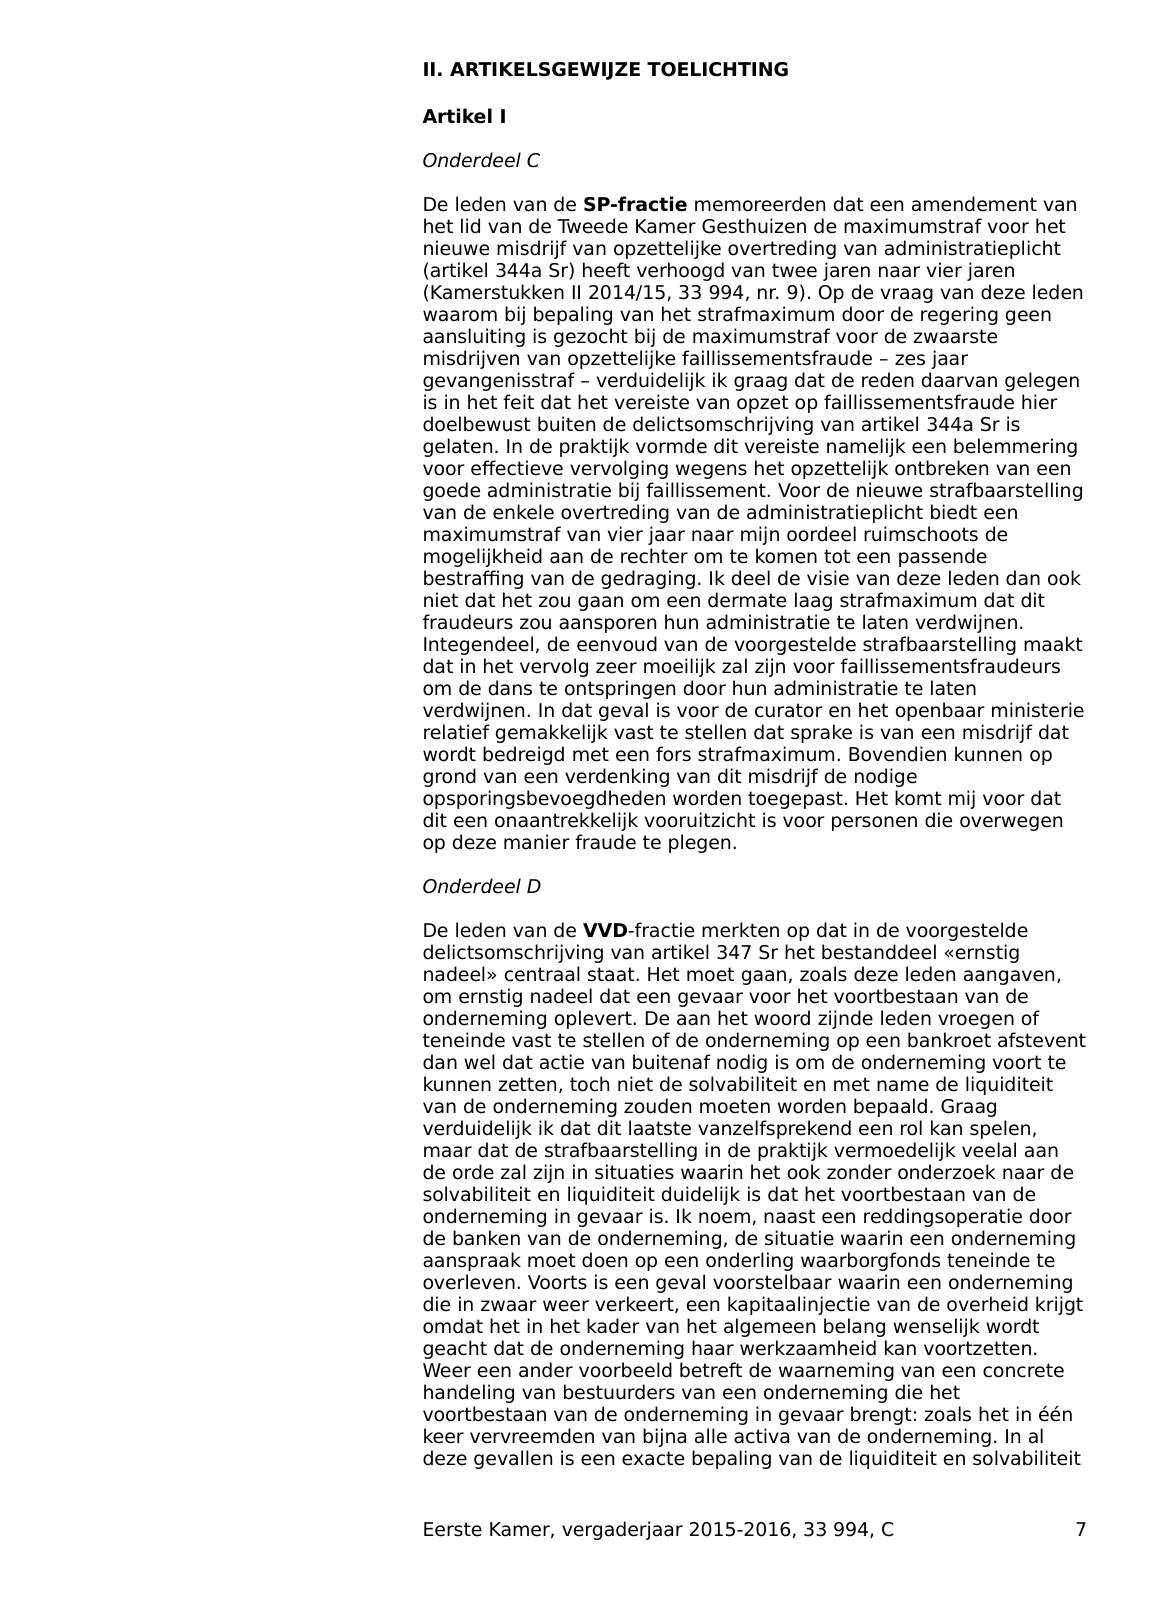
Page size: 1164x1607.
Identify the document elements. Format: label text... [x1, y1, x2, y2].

text De leden van de SP-fractie memoreerden dat een amendement van het lid van de Tweede Kamer Gesthuizen de maximumstraf voor het nieuwe misdrijf van opzettelijke overtreding van administratieplicht (artikel 344a Sr) heeft verhoogd van twee jaren naar vier jaren (Kamerstukken II 2014/15, 33 994, nr. 9). Op de vraag van deze leden waarom bij bepaling van het strafmaximum door de regering geen aansluiting is gezocht bij de maximumstraf voor de zwaarste misdrijven van opzettelijke faillissementsfraude – zes jaar gevangenisstraf – verduidelijk ik graag dat de reden daarvan gelegen is in het feit dat het vereiste van opzet op faillissementsfraude hier doelbewust buiten de delictsomschrijving van artikel 344a Sr is gelaten. In de praktijk vormde dit vereiste namelijk een belemmering voor effectieve vervolging wegens het opzettelijk ontbreken van een goede administratie bij faillissement. Voor de nieuwe strafbaarstelling van de enkele overtreding van de administratieplicht biedt een maximumstraf van vier jaar naar mijn oordeel ruimschoots de mogelijkheid aan de rechter om te komen tot een passende bestraffing van de gedraging. Ik deel de visie van deze leden dan ook niet dat het zou gaan om een dermate laag strafmaximum dat dit fraudeurs zou aansporen hun administratie te laten verdwijnen. Integendeel, de eenvoud van de voorgestelde strafbaarstelling maakt dat in het vervolg zeer moeilijk zal zijn voor faillissementsfraudeurs om de dans te ontspringen door hun administratie te laten verdwijnen. In dat geval is voor de curator en het openbaar ministerie relatief gemakkelijk vast te stellen dat sprake is van een misdrijf dat wordt bedreigd met een fors strafmaximum. Bovendien kunnen op grond van een verdenking van dit misdrijf de nodige opsporingsbevoegdheden worden toegepast. Het komt mij voor dat dit een onaantrekkelijk vooruitzicht is voor personen die overwegen op deze manier fraude te plegen. [422, 194, 1087, 854]
subtitle Artikel I [422, 106, 1087, 128]
text De leden van de VVD-fractie merkten op dat in de voorgestelde delictsomschrijving van artikel 347 Sr het bestanddeel «ernstig nadeel» centraal staat. Het moet gaan, zoals deze leden aangaven, om ernstig nadeel dat een gevaar voor het voortbestaan van de onderneming oplevert. De aan het woord zijnde leden vroegen of teneinde vast te stellen of de onderneming op een bankroet afstevent dan wel dat actie van buitenaf nodig is om de onderneming voort te kunnen zetten, toch niet de solvabiliteit en met name de liquiditeit van de onderneming zouden moeten worden bepaald. Graag verduidelijk ik dat dit laatste vanzelfsprekend een rol kan spelen, maar dat de strafbaarstelling in de praktijk vermoedelijk veelal aan de orde zal zijn in situaties waarin het ook zonder onderzoek naar de solvabiliteit en liquiditeit duidelijk is dat het voortbestaan van de onderneming in gevaar is. Ik noem, naast een reddingsoperatie door de banken van de onderneming, de situatie waarin een onderneming aanspraak moet doen op een onderling waarborgfonds teneinde te overleven. Voorts is een geval voorstelbaar waarin een onderneming die in zwaar weer verkeert, een kapitaalinjectie van de overheid krijgt omdat het in het kader van het algemeen belang wenselijk wordt geacht dat de onderneming haar werkzaamheid kan voortzetten. Weer een ander voorbeeld betreft de waarneming van een concrete handeling van bestuurders van een onderneming die het voortbestaan van de onderneming in gevaar brengt: zoals het in één keer vervreemden van bijna alle activa van de onderneming. In al deze gevallen is een exacte bepaling van de liquiditeit en solvabiliteit [422, 920, 1087, 1469]
subtitle II. ARTIKELSGEWIJZE TOELICHTING [422, 59, 1087, 81]
subtitle Onderdeel C [422, 150, 1087, 172]
subtitle Onderdeel D [422, 876, 1087, 898]
